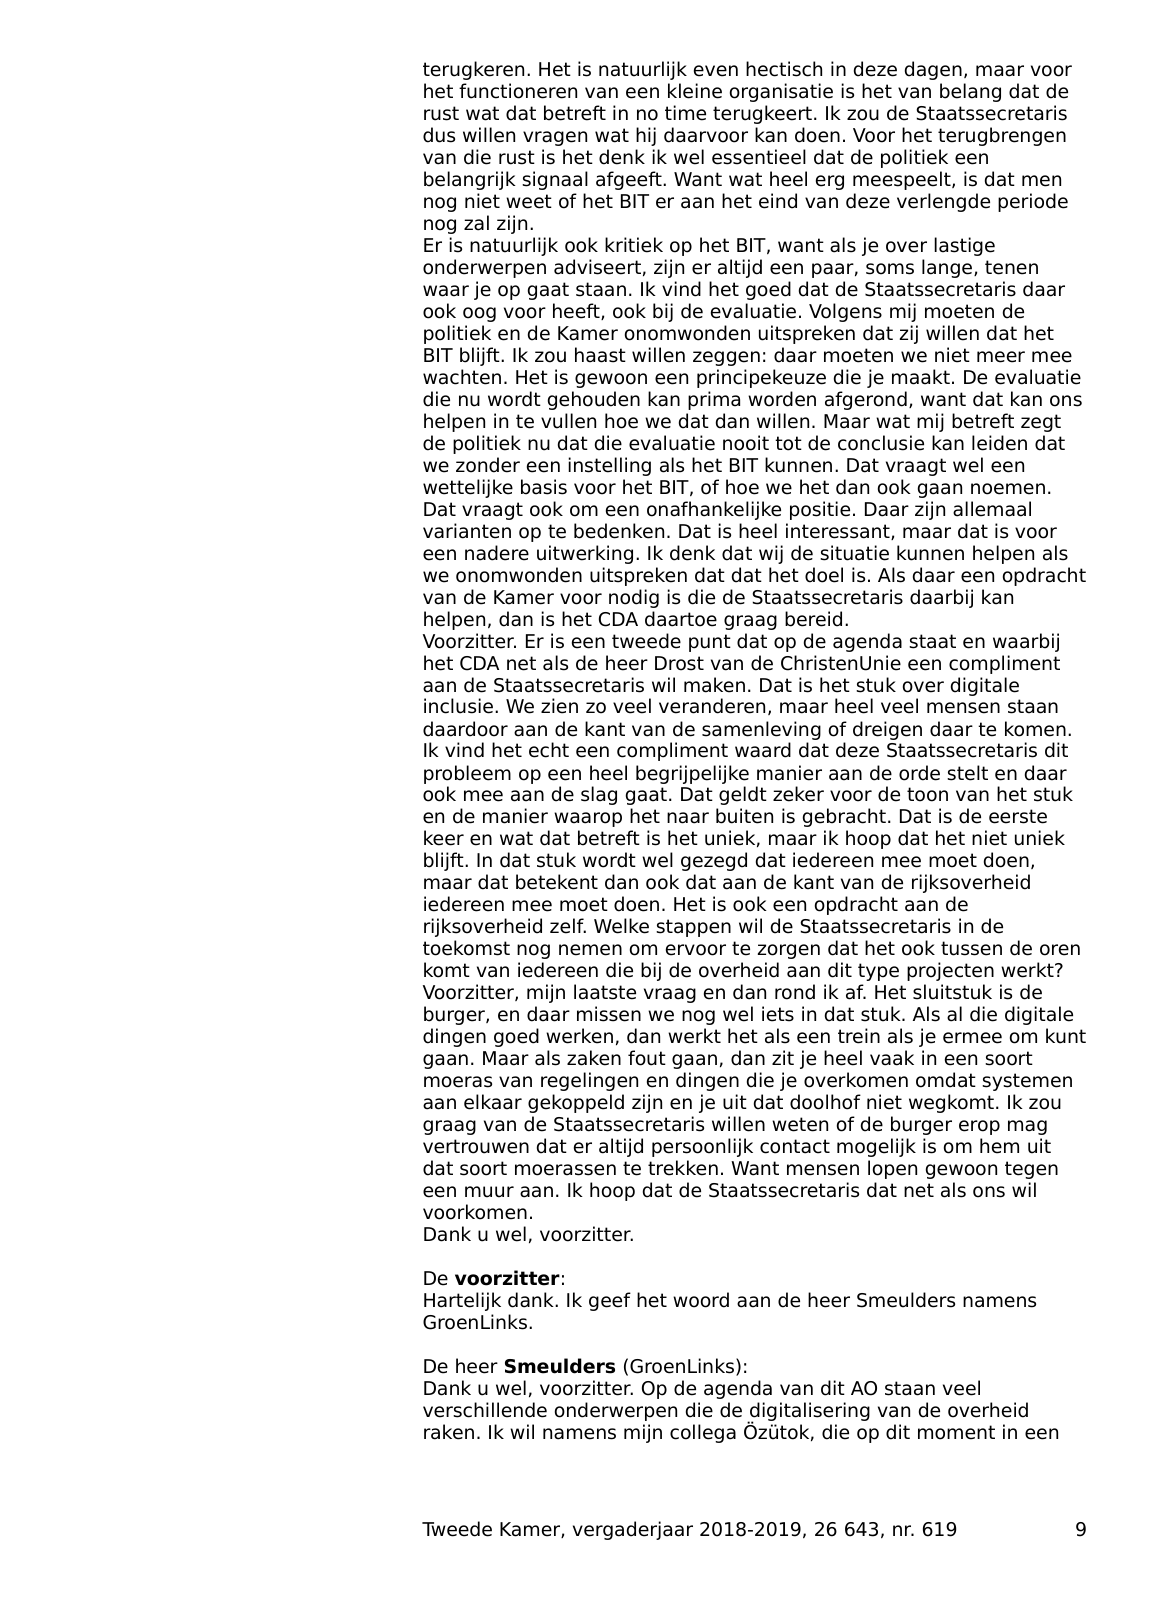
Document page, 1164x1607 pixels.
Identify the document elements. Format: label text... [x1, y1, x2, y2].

text De heer Smeulders (GroenLinks): [422, 1356, 1087, 1378]
text Er is natuurlijk ook kritiek op het BIT, want als je over lastige onderwerpen adviseert, zijn er altijd een paar, soms lange, tenen waar je op gaat staan. Ik vind het goed dat de Staatssecretaris daar ook oog voor heeft, ook bij de evaluatie. Volgens mij moeten de politiek en de Kamer onomwonden uitspreken dat zij willen dat het BIT blijft. Ik zou haast willen zeggen: daar moeten we niet meer mee wachten. Het is gewoon een principekeuze die je maakt. De evaluatie die nu wordt gehouden kan prima worden afgerond, want dat kan ons helpen in te vullen hoe we dat dan willen. Maar wat mij betreft zegt de politiek nu dat die evaluatie nooit tot de conclusie kan leiden dat we zonder een instelling als het BIT kunnen. Dat vraagt wel een wettelijke basis voor het BIT, of hoe we het dan ook gaan noemen. Dat vraagt ook om een onafhankelijke positie. Daar zijn allemaal varianten op te bedenken. Dat is heel interessant, maar dat is voor een nadere uitwerking. Ik denk dat wij de situatie kunnen helpen als we onomwonden uitspreken dat dat het doel is. Als daar een opdracht van de Kamer voor nodig is die de Staatssecretaris daarbij kan helpen, dan is het CDA daartoe graag bereid. [422, 235, 1087, 631]
text Hartelijk dank. Ik geef het woord aan de heer Smeulders namens GroenLinks. [422, 1290, 1087, 1334]
text Voorzitter. Er is een tweede punt dat op de agenda staat en waarbij het CDA net als de heer Drost van de ChristenUnie een compliment aan de Staatssecretaris wil maken. Dat is het stuk over digitale inclusie. We zien zo veel veranderen, maar heel veel mensen staan daardoor aan de kant van de samenleving of dreigen daar te komen. Ik vind het echt een compliment waard dat deze Staatssecretaris dit probleem op een heel begrijpelijke manier aan de orde stelt en daar ook mee aan de slag gaat. Dat geldt zeker voor de toon van het stuk en de manier waarop het naar buiten is gebracht. Dat is de eerste keer en wat dat betreft is het uniek, maar ik hoop dat het niet uniek blijft. In dat stuk wordt wel gezegd dat iedereen mee moet doen, maar dat betekent dan ook dat aan de kant van de rijksoverheid iedereen mee moet doen. Het is ook een opdracht aan de rijksoverheid zelf. Welke stappen wil de Staatssecretaris in de toekomst nog nemen om ervoor te zorgen dat het ook tussen de oren komt van iedereen die bij de overheid aan dit type projecten werkt? [422, 631, 1087, 982]
text Dank u wel, voorzitter. [422, 1224, 1087, 1246]
text terugkeren. Het is natuurlijk even hectisch in deze dagen, maar voor het functioneren van een kleine organisatie is het van belang dat de rust wat dat betreft in no time terugkeert. Ik zou de Staatssecretaris dus willen vragen wat hij daarvoor kan doen. Voor het terugbrengen van die rust is het denk ik wel essentieel dat de politiek een belangrijk signaal afgeeft. Want wat heel erg meespeelt, is dat men nog niet weet of het BIT er aan het eind van deze verlengde periode nog zal zijn. [422, 59, 1087, 235]
text Voorzitter, mijn laatste vraag en dan rond ik af. Het sluitstuk is de burger, en daar missen we nog wel iets in dat stuk. Als al die digitale dingen goed werken, dan werkt het als een trein als je ermee om kunt gaan. Maar als zaken fout gaan, dan zit je heel vaak in een soort moeras van regelingen en dingen die je overkomen omdat systemen aan elkaar gekoppeld zijn en je uit dat doolhof niet wegkomt. Ik zou graag van de Staatssecretaris willen weten of de burger erop mag vertrouwen dat er altijd persoonlijk contact mogelijk is om hem uit dat soort moerassen te trekken. Want mensen lopen gewoon tegen een muur aan. Ik hoop dat de Staatssecretaris dat net als ons wil voorkomen. [422, 982, 1087, 1224]
text De voorzitter: [422, 1268, 1087, 1290]
text Dank u wel, voorzitter. Op de agenda van dit AO staan veel verschillende onderwerpen die de digitalisering van de overheid raken. Ik wil namens mijn collega Özütok, die op dit moment in een [422, 1378, 1087, 1444]
